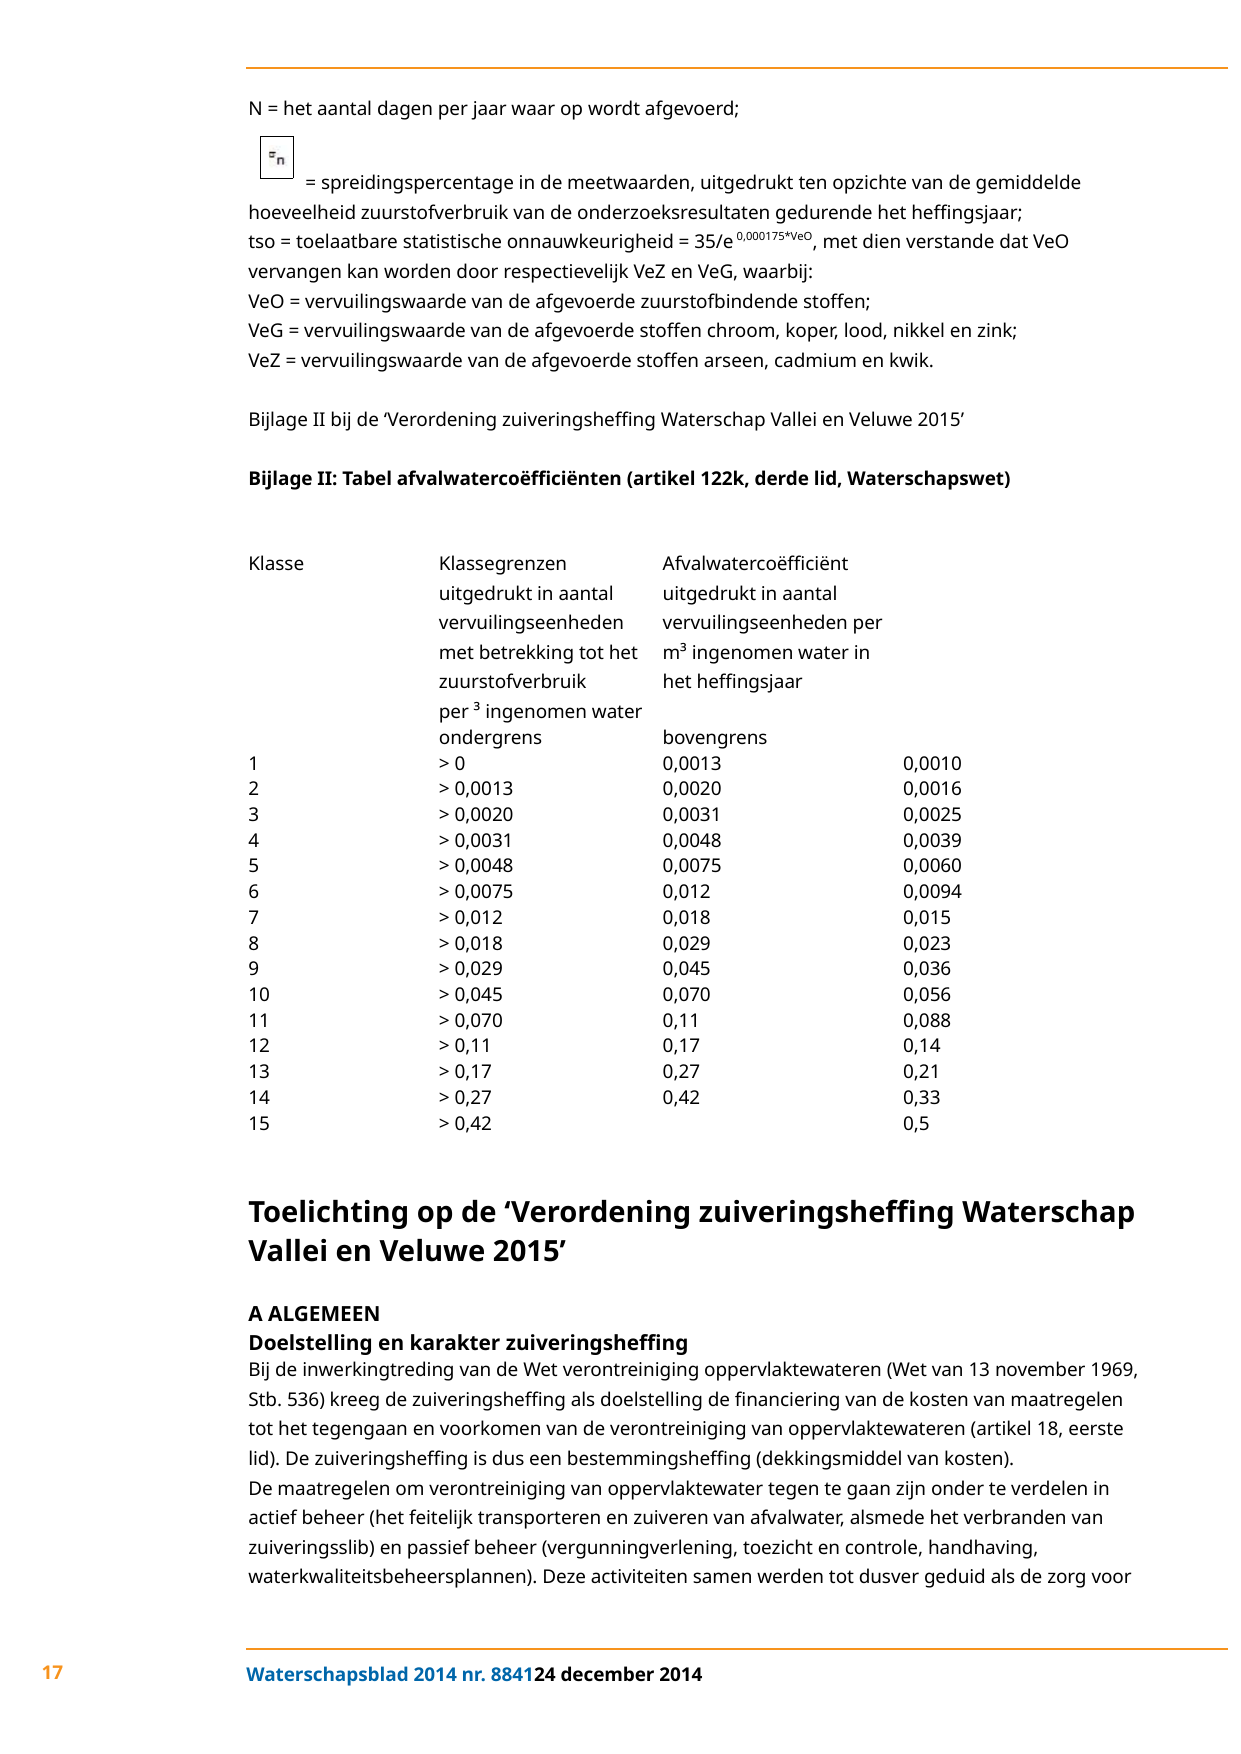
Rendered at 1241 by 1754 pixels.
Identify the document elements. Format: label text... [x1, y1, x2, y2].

table_cell 1 [248, 750, 439, 775]
picture [268, 145, 289, 169]
table_cell 0,0010 [903, 750, 1152, 775]
text VeG = vervuilingswaarde van de afgevoerde stoffen chroom, koper, lood, nikkel en zink; [248, 317, 1152, 343]
text Bijlage II bij de ‘Verordening zuiveringsheffing Waterschap Vallei en Veluwe 2015’ [248, 406, 1152, 432]
table_cell > 0 [439, 750, 662, 775]
table_cell 2 [248, 775, 439, 801]
text VeO = vervuilingswaarde van de afgevoerde zuurstofbindende stoffen; [248, 288, 1152, 314]
table_cell 13 [248, 1059, 439, 1084]
table_cell 0,045 [663, 956, 903, 981]
table_cell 10 [248, 981, 439, 1007]
table_cell 0,42 [663, 1084, 903, 1110]
table_cell bovengrens [663, 724, 903, 750]
table_cell 9 [248, 956, 439, 981]
table_cell > 0,42 [439, 1110, 662, 1165]
table_cell > 0,0020 [439, 801, 662, 827]
table_cell > 0,045 [439, 981, 662, 1007]
table_cell [903, 724, 1152, 750]
table_cell > 0,0048 [439, 853, 662, 878]
table_cell 0,21 [903, 1059, 1152, 1084]
table_cell 0,023 [903, 930, 1152, 956]
table_cell > 0,070 [439, 1007, 662, 1033]
table_cell 11 [248, 1007, 439, 1033]
text De maatregelen om verontreiniging van oppervlaktewater tegen te gaan zijn onder te verdelen in actief beheer (het feitelijk transporteren en zuiveren van afvalwater, alsmede het verbranden van zuiveringsslib) en passief beheer (vergunningverlening, toezicht en controle, handhaving, waterkwaliteitsbeheersplannen). Deze activiteiten samen werden tot dusver geduid als de zorg voor [248, 1475, 1152, 1589]
text Doelstelling en karakter zuiveringsheffing [248, 1328, 1152, 1356]
table_cell [248, 724, 439, 750]
table_cell 0,0048 [663, 827, 903, 853]
table_cell 0,11 [663, 1007, 903, 1033]
table_cell > 0,0031 [439, 827, 662, 853]
table_cell 0,070 [663, 981, 903, 1007]
table_cell 6 [248, 878, 439, 904]
table_cell 14 [248, 1084, 439, 1110]
text VeZ = vervuilingswaarde van de afgevoerde stoffen arseen, cadmium en kwik. [248, 347, 1152, 373]
text Bijlage II: Tabel afvalwatercoëfficiënten (artikel 122k, derde lid, Waterschapswet) [248, 465, 1152, 491]
table_cell ondergrens [439, 724, 662, 750]
table_cell 0,17 [663, 1033, 903, 1058]
table_cell 0,0013 [663, 750, 903, 775]
table_header Klasse [248, 550, 439, 724]
table_cell 0,14 [903, 1033, 1152, 1058]
text Toelichting op de ‘Verordening zuiveringsheffing Waterschap Vallei en Veluwe 2015’ [248, 1191, 1152, 1270]
table_cell 7 [248, 904, 439, 930]
text tso = toelaatbare statistische onnauwkeurigheid = 35/e 0,000175*VeO, met dien verstande dat VeO vervangen kan worden door respectievelijk VeZ en VeG, waarbij: [248, 229, 1152, 284]
table_cell 12 [248, 1033, 439, 1058]
table_cell [663, 1110, 903, 1165]
table_cell 0,5 [903, 1110, 1152, 1165]
table_cell 0,012 [663, 878, 903, 904]
table_cell 0,0025 [903, 801, 1152, 827]
table_cell 0,018 [663, 904, 903, 930]
picture [41, 47, 231, 172]
table_cell 0,0039 [903, 827, 1152, 853]
table_cell 3 [248, 801, 439, 827]
table_cell 0,036 [903, 956, 1152, 981]
table_cell > 0,012 [439, 904, 662, 930]
table_cell 0,0016 [903, 775, 1152, 801]
table_cell 0,056 [903, 981, 1152, 1007]
table_cell 0,015 [903, 904, 1152, 930]
table_cell 0,0075 [663, 853, 903, 878]
table_cell > 0,029 [439, 956, 662, 981]
table_cell 8 [248, 930, 439, 956]
table_cell 0,0020 [663, 775, 903, 801]
table_header Afvalwatercoëfficiënt uitgedrukt in aantal vervuilingseenheden per m³ ingenomen water in het heffingsjaar [663, 550, 903, 724]
table_cell 0,0060 [903, 853, 1152, 878]
text N = het aantal dagen per jaar waar op wordt afgevoerd; [248, 95, 1152, 121]
table_cell 5 [248, 853, 439, 878]
table_cell 0,27 [663, 1059, 903, 1084]
table_cell 0,0031 [663, 801, 903, 827]
table_cell > 0,018 [439, 930, 662, 956]
table_cell > 0,27 [439, 1084, 662, 1110]
text Bij de inwerkingtreding van de Wet verontreiniging oppervlaktewateren (Wet van 13 november 1969, Stb. 536) kreeg de zuiveringsheffing als doelstelling de financiering van de kosten van maatregelen tot het tegengaan en voorkomen van de verontreiniging van oppervlaktewateren (artikel 18, eerste lid). De zuiveringsheffing is dus een bestemmingsheffing (dekkingsmiddel van kosten). [248, 1356, 1152, 1471]
table_header Klassegrenzen uitgedrukt in aantal vervuilingseenheden met betrekking tot het zuurstofverbruik per ³ ingenomen water [439, 550, 662, 724]
table_cell > 0,0075 [439, 878, 662, 904]
table_cell > 0,0013 [439, 775, 662, 801]
table_cell 15 [248, 1110, 439, 1165]
table_cell 0,33 [903, 1084, 1152, 1110]
table_cell 0,0094 [903, 878, 1152, 904]
table_cell 0,088 [903, 1007, 1152, 1033]
table_cell 0,029 [663, 930, 903, 956]
table_cell 4 [248, 827, 439, 853]
text = spreidingspercentage in de meetwaarden, uitgedrukt ten opzichte van de gemiddelde hoeveelheid zuurstofverbruik van de onderzoeksresultaten gedurende het heffingsjaar; [248, 124, 1152, 225]
table_cell > 0,17 [439, 1059, 662, 1084]
table_cell > 0,11 [439, 1033, 662, 1058]
text A ALGEMEEN [248, 1299, 1152, 1328]
